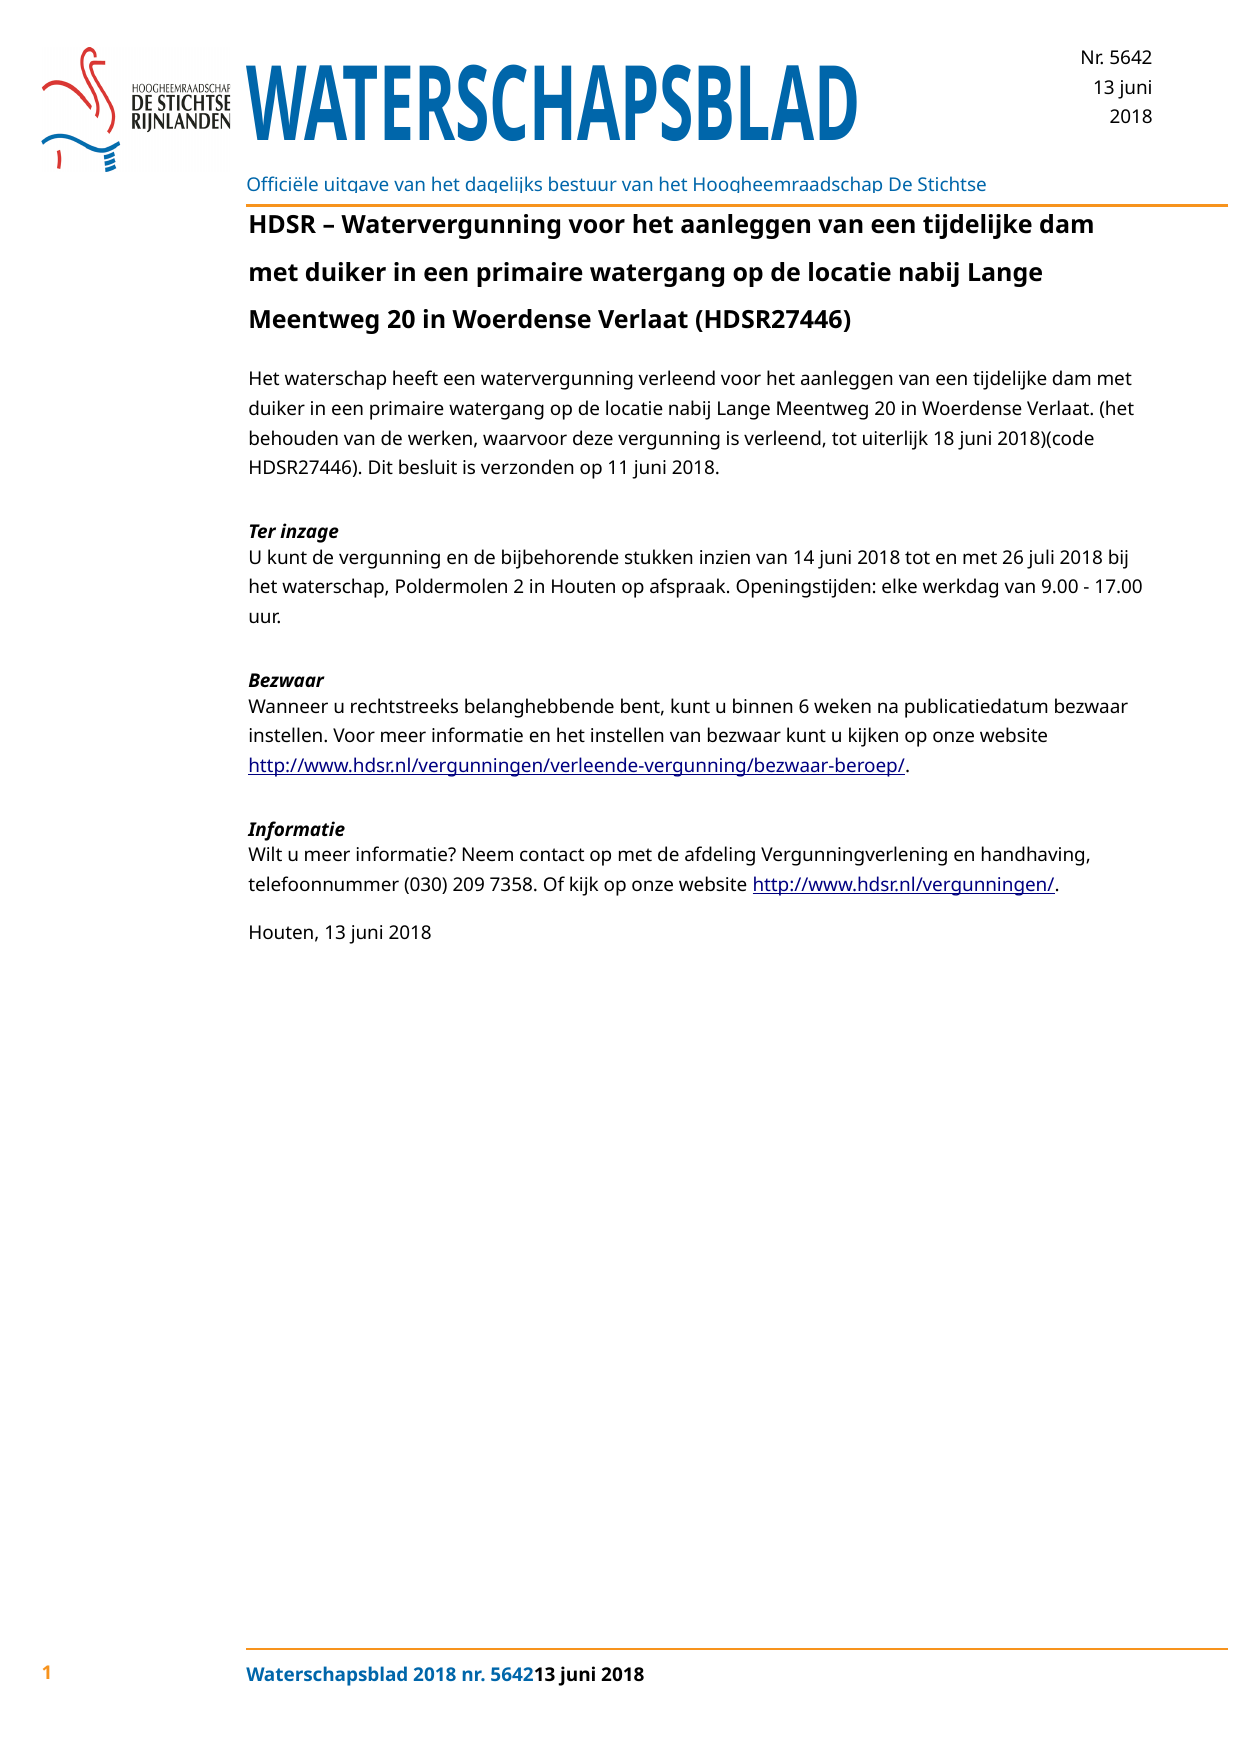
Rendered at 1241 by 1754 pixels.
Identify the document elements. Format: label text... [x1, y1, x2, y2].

text Bezwaar [248, 667, 1152, 693]
text Ter inzage [248, 518, 1152, 544]
text Informatie [248, 816, 1152, 842]
text Wilt u meer informatie? Neem contact op met de afdeling Vergunningverlening en handhaving, telefoonnummer (030) 209 7358. Of kijk op onze website http://www.hdsr.nl/vergunningen/. [248, 842, 1152, 897]
picture [41, 47, 231, 172]
text HDSR – Watervergunning voor het aanleggen van een tijdelijke dam met duiker in een primaire watergang op de locatie nabij Lange Meentweg 20 in Woerdense Verlaat (HDSR27446) [248, 207, 1152, 336]
text Wanneer u rechtstreeks belanghebbende bent, kunt u binnen 6 weken na publicatiedatum bezwaar instellen. Voor meer informatie en het instellen van bezwaar kunt u kijken op onze website http://www.hdsr.nl/vergunningen/verleende-vergunning/bezwaar-beroep/. [248, 693, 1152, 778]
text U kunt de vergunning en de bijbehorende stukken inzien van 14 juni 2018 tot en met 26 juli 2018 bij het waterschap, Poldermolen 2 in Houten op afspraak. Openingstijden: elke werkdag van 9.00 - 17.00 uur. [248, 544, 1152, 629]
text Houten, 13 juni 2018 [248, 919, 1152, 945]
text Het waterschap heeft een watervergunning verleend voor het aanleggen van een tijdelijke dam met duiker in een primaire watergang op de locatie nabij Lange Meentweg 20 in Woerdense Verlaat. (het behouden van de werken, waarvoor deze vergunning is verleend, tot uiterlijk 18 juni 2018)(code HDSR27446). Dit besluit is verzonden op 11 juni 2018. [248, 366, 1152, 480]
